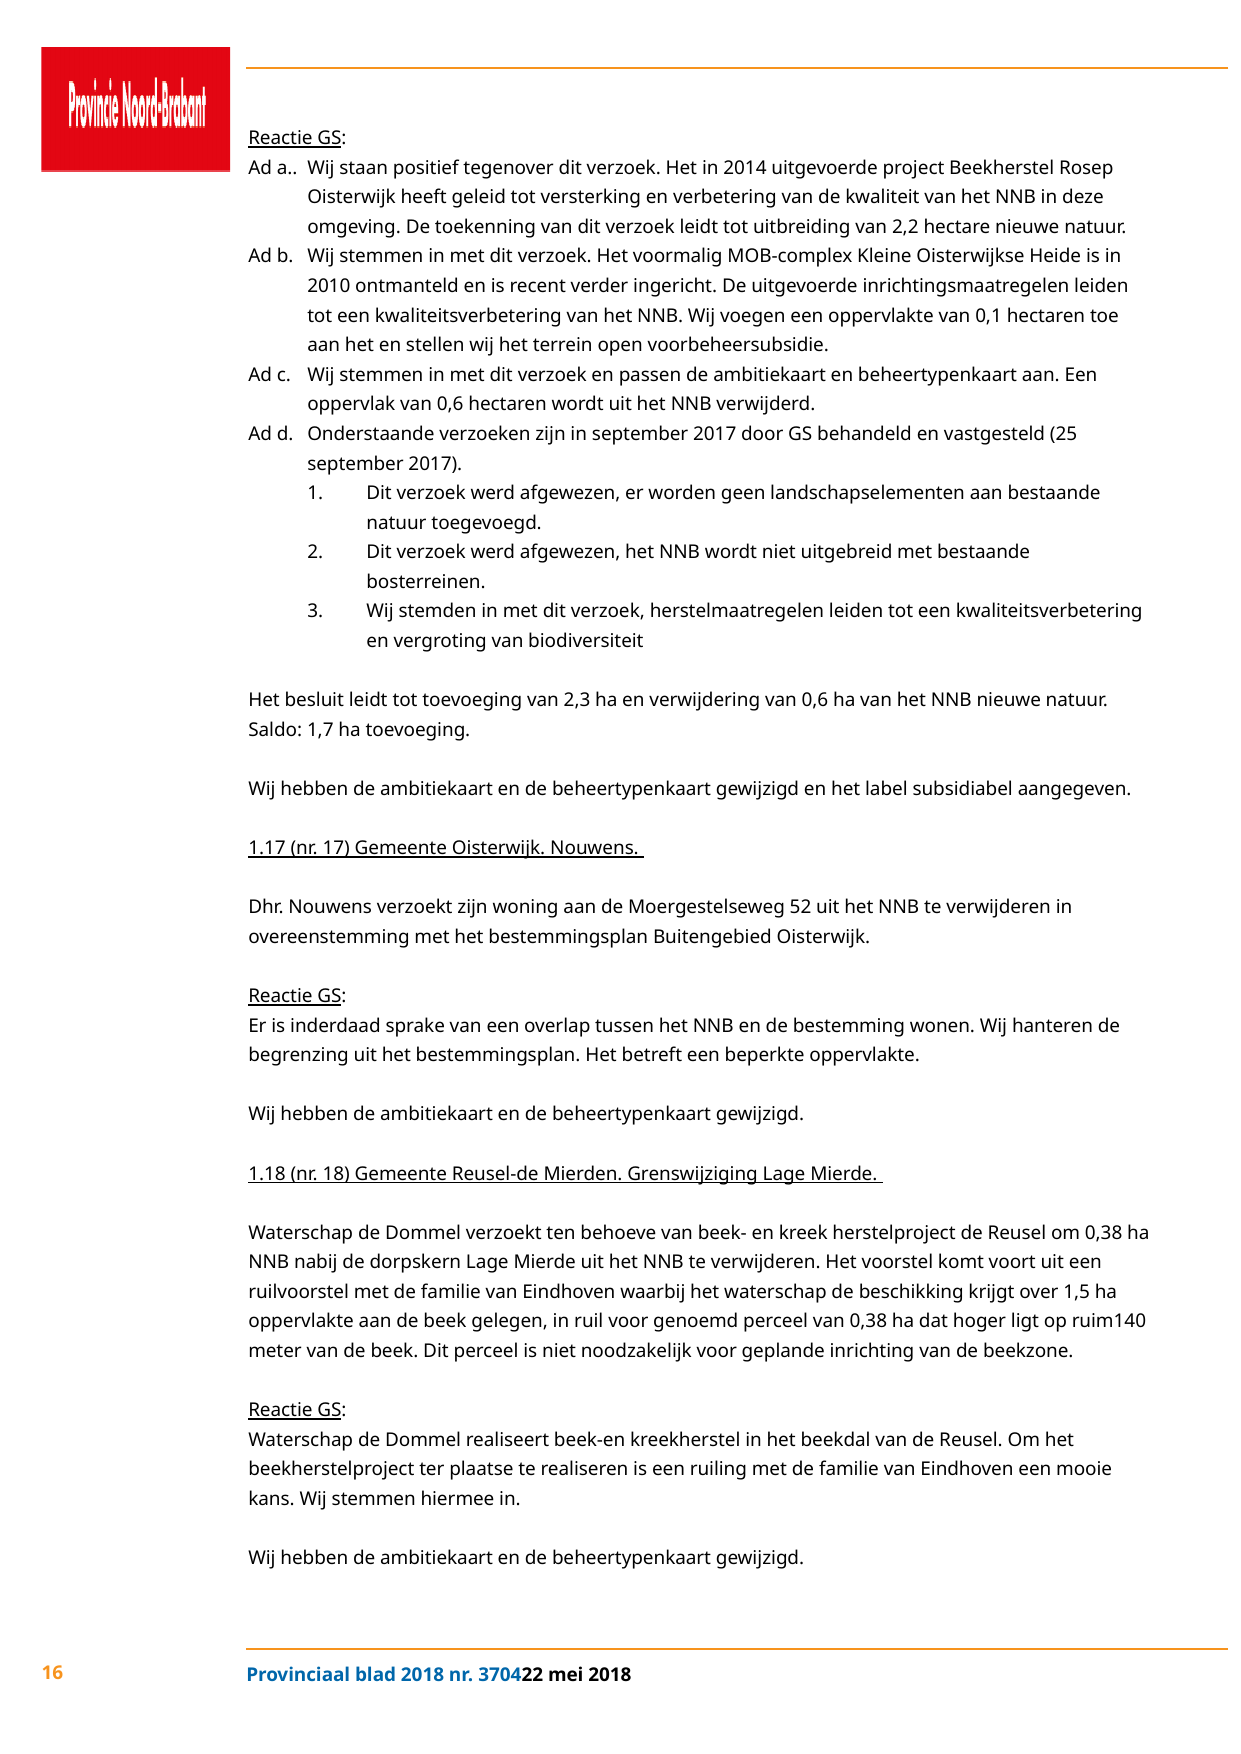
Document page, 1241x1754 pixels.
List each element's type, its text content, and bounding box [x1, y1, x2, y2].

text Er is inderdaad sprake van een overlap tussen het NNB en de bestemming wonen. Wij hanteren de begrenzing uit het bestemmingsplan. Het betreft een beperkte oppervlakte. [248, 1012, 1152, 1067]
text Waterschap de Dommel realiseert beek-en kreekherstel in het beekdal van de Reusel. Om het beekherstelproject ter plaatse te realiseren is een ruiling met de familie van Eindhoven een mooie kans. Wij stemmen hiermee in. [248, 1426, 1152, 1511]
list Wij stemden in met dit verzoek, herstelmaatregelen leiden tot een kwaliteitsverbetering en vergroting van biodiversiteit [307, 598, 1152, 653]
text 1.18 (nr. 18) Gemeente Reusel-de Mierden. Grenswijziging Lage Mierde. [248, 1160, 1152, 1186]
list Wij staan positief tegenover dit verzoek. Het in 2014 uitgevoerde project Beekherstel Rosep Oisterwijk heeft geleid tot versterking en verbetering van de kwaliteit van het NNB in deze omgeving. De toekenning van dit verzoek leidt tot uitbreiding van 2,2 hectare nieuwe natuur. [248, 154, 1152, 239]
text Het besluit leidt tot toevoeging van 2,3 ha en verwijdering van 0,6 ha van het NNB nieuwe natuur. Saldo: 1,7 ha toevoeging. [248, 686, 1152, 742]
list Wij stemmen in met dit verzoek en passen de ambitiekaart en beheertypenkaart aan. Een oppervlak van 0,6 hectaren wordt uit het NNB verwijderd. [248, 361, 1152, 416]
list Wij stemmen in met dit verzoek. Het voormalig MOB-complex Kleine Oisterwijkse Heide is in 2010 ontmanteld en is recent verder ingericht. De uitgevoerde inrichtingsmaatregelen leiden tot een kwaliteitsverbetering van het NNB. Wij voegen een oppervlakte van 0,1 hectaren toe aan het en stellen wij het terrein open voorbeheersubsidie. [248, 243, 1152, 357]
picture [41, 47, 231, 172]
text Wij hebben de ambitiekaart en de beheertypenkaart gewijzigd en het label subsidiabel aangegeven. [248, 775, 1152, 801]
text Reactie GS: [248, 1396, 1152, 1422]
list Dit verzoek werd afgewezen, er worden geen landschapselementen aan bestaande natuur toegevoegd. [307, 479, 1152, 535]
text Reactie GS: [248, 982, 1152, 1008]
text Dhr. Nouwens verzoekt zijn woning aan de Moergestelseweg 52 uit het NNB te verwijderen in overeenstemming met het bestemmingsplan Buitengebied Oisterwijk. [248, 893, 1152, 949]
text Waterschap de Dommel verzoekt ten behoeve van beek- en kreek herstelproject de Reusel om 0,38 ha NNB nabij de dorpskern Lage Mierde uit het NNB te verwijderen. Het voorstel komt voort uit een ruilvoorstel met de familie van Eindhoven waarbij het waterschap de beschikking krijgt over 1,5 ha oppervlakte aan de beek gelegen, in ruil voor genoemd perceel van 0,38 ha dat hoger ligt op ruim140 meter van de beek. Dit perceel is niet noodzakelijk voor geplande inrichting van de beekzone. [248, 1219, 1152, 1363]
list Dit verzoek werd afgewezen, het NNB wordt niet uitgebreid met bestaande bosterreinen. [307, 538, 1152, 594]
text Wij hebben de ambitiekaart en de beheertypenkaart gewijzigd. [248, 1544, 1152, 1570]
list Onderstaande verzoeken zijn in september 2017 door GS behandeld en vastgesteld (25 september 2017). [248, 420, 1152, 476]
text Wij hebben de ambitiekaart en de beheertypenkaart gewijzigd. [248, 1101, 1152, 1126]
text 1.17 (nr. 17) Gemeente Oisterwijk. Nouwens. [248, 834, 1152, 860]
text Reactie GS: [248, 124, 1152, 150]
